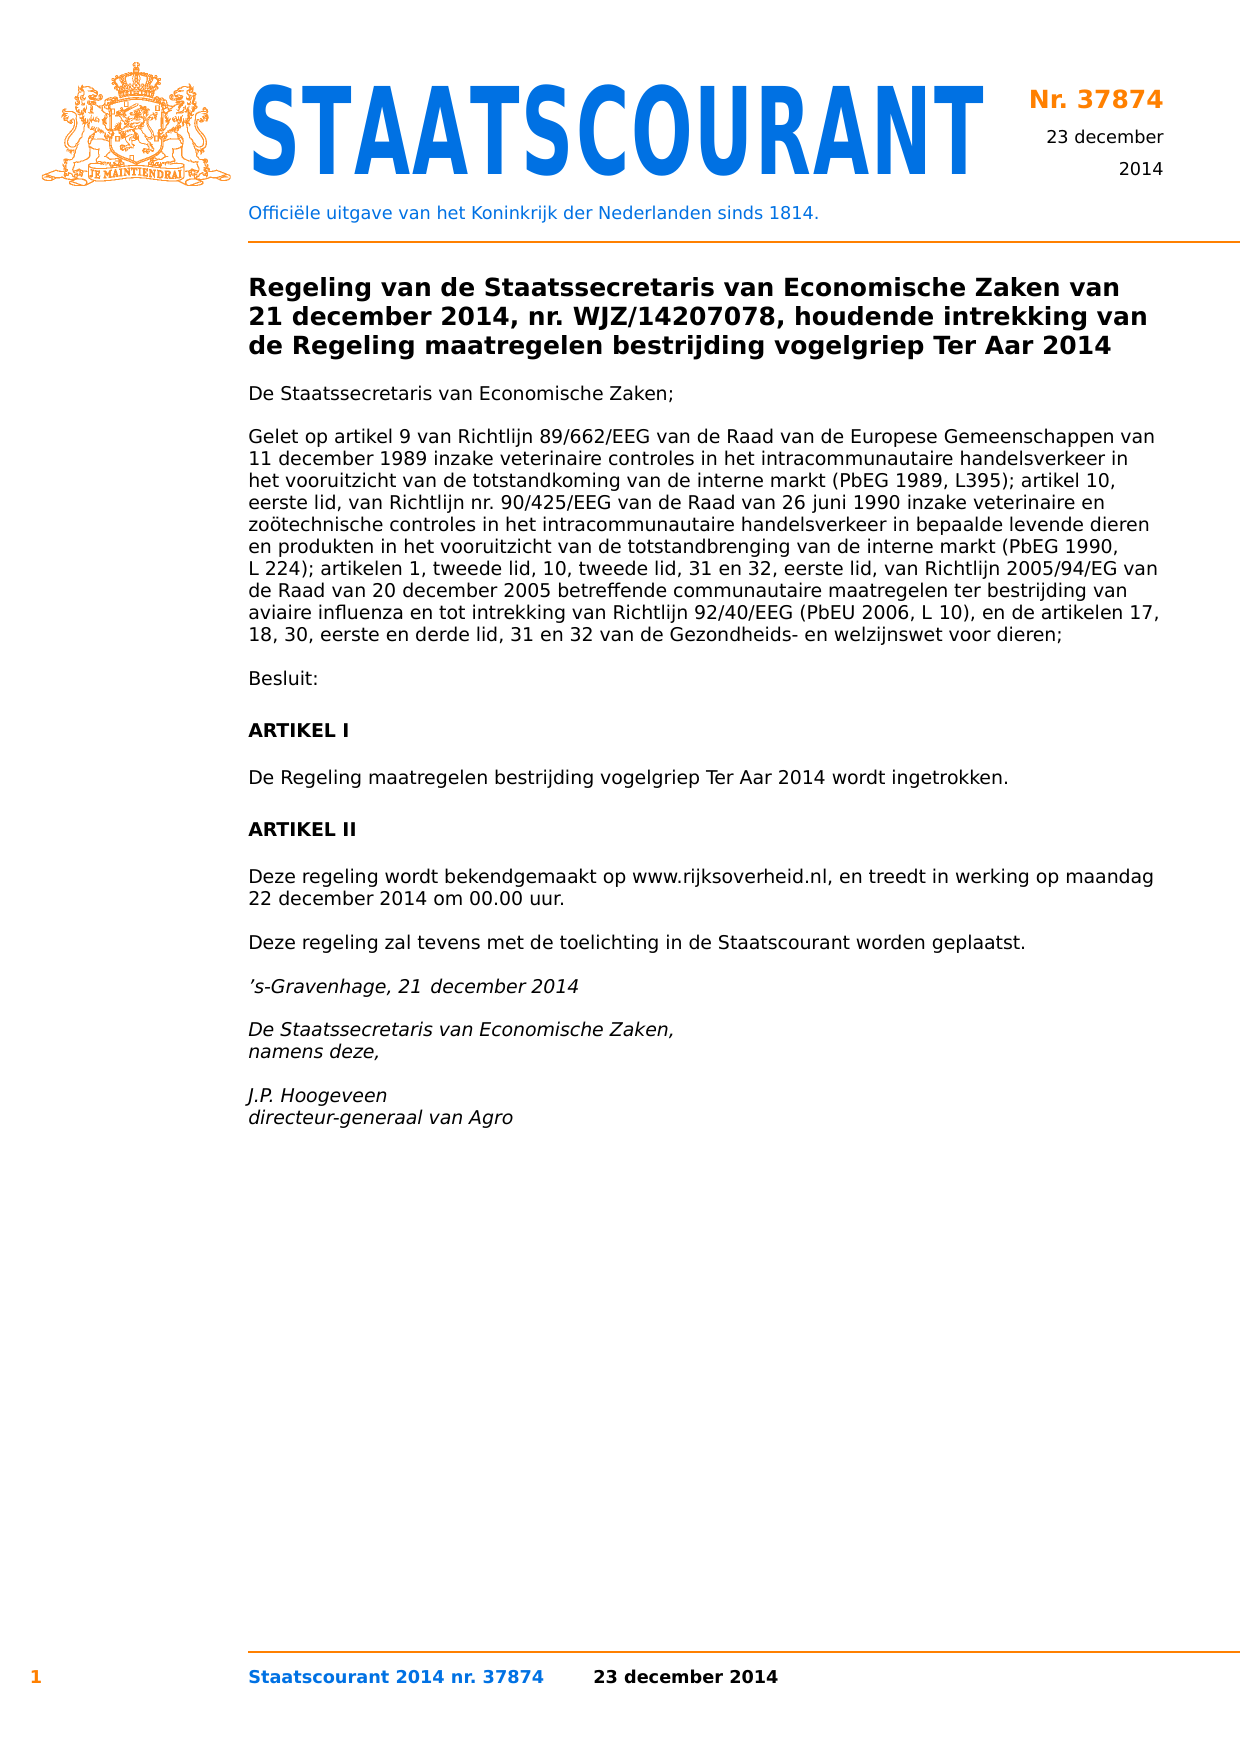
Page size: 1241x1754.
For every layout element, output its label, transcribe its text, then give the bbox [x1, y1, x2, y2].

text ’s-Gravenhage, 21 december 2014 [248, 976, 1163, 997]
table_cell 2014 [998, 153, 1240, 203]
table_header STAATSCOURANT [248, 62, 998, 203]
table_header Nr. 37874 [998, 62, 1240, 121]
text Gelet op artikel 9 van Richtlijn 89/662/EEG van de Raad van de Europese Gemeenschappen van 11 december 1989 inzake veterinaire controles in het intracommunautaire handelsverkeer in het vooruitzicht van de totstandkoming van de interne markt (PbEG 1989, L395); artikel 10, eerste lid, van Richtlijn nr. 90/425/EEG van de Raad van 26 juni 1990 inzake veterinaire en zoötechnische controles in het intracommunautaire handelsverkeer in bepaalde levende dieren en produkten in het vooruitzicht van de totstandbrenging van de interne markt (PbEG 1990, L 224); artikelen 1, tweede lid, 10, tweede lid, 31 en 32, eerste lid, van Richtlijn 2005/94/EG van de Raad van 20 december 2005 betreffende communautaire maatregelen ter bestrijding van aviaire influenza en tot intrekking van Richtlijn 92/40/EEG (PbEU 2006, L 10), en de artikelen 17, 18, 30, eerste en derde lid, 31 en 32 van de Gezondheids- en welzijnswet voor dieren; [248, 426, 1163, 646]
text Deze regeling wordt bekendgemaakt op www.rijksoverheid.nl, en treedt in werking op maandag 22 december 2014 om 00.00 uur. [248, 866, 1163, 910]
picture [41, 62, 231, 186]
text Besluit: [248, 668, 1163, 690]
subtitle ARTIKEL II [248, 819, 1163, 841]
text De Staatssecretaris van Economische Zaken; [248, 382, 1163, 404]
text De Staatssecretaris van Economische Zaken, namens deze, J.P. Hoogeveen directeur-generaal van Agro [248, 1019, 1163, 1129]
table_cell 23 december [998, 121, 1240, 153]
subtitle Regeling van de Staatssecretaris van Economische Zaken van 21 december 2014, nr. WJZ/14207078, houdende intrekking van de Regeling maatregelen bestrijding vogelgriep Ter Aar 2014 [248, 273, 1163, 361]
subtitle ARTIKEL I [248, 720, 1163, 742]
text Deze regeling zal tevens met de toelichting in de Staatscourant worden geplaatst. [248, 932, 1163, 954]
text De Regeling maatregelen bestrijding vogelgriep Ter Aar 2014 wordt ingetrokken. [248, 767, 1163, 789]
table_header [25, 62, 248, 241]
table_cell Officiële uitgave van het Koninkrijk der Nederlanden sinds 1814. [248, 203, 1240, 241]
